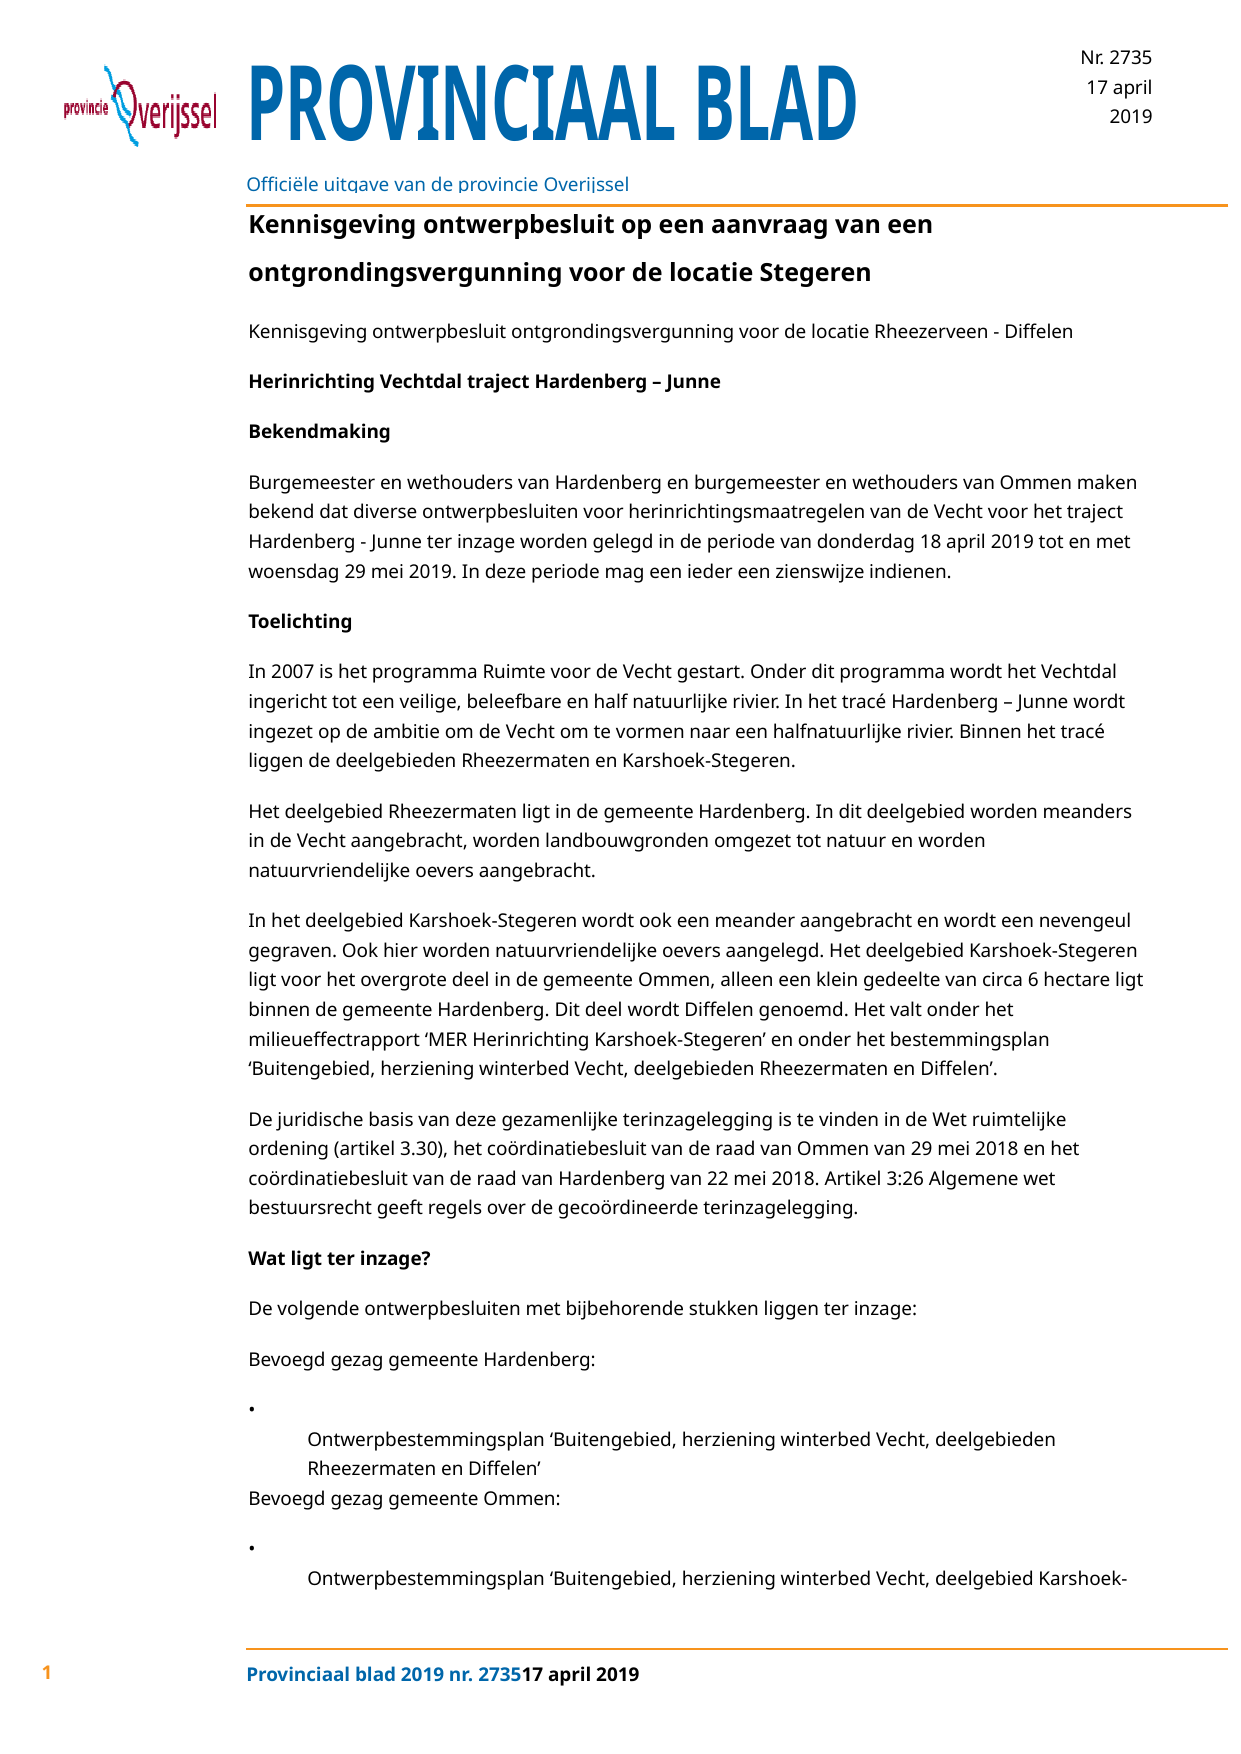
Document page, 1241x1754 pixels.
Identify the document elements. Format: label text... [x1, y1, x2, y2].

picture [41, 47, 231, 172]
text Wat ligt ter inzage? [248, 1245, 1152, 1271]
list Ontwerpbestemmingsplan ‘Buitengebied, herziening winterbed Vecht, deelgebieden Rheezermaten en Diffelen’ [248, 1426, 1152, 1481]
text Kennisgeving ontwerpbesluit ontgrondingsvergunning voor de locatie Rheezerveen - Diffelen [248, 318, 1152, 344]
text Burgemeester en wethouders van Hardenberg en burgemeester en wethouders van Ommen maken bekend dat diverse ontwerpbesluiten voor herinrichtingsmaatregelen van de Vecht voor het traject Hardenberg - Junne ter inzage worden gelegd in de periode van donderdag 18 april 2019 tot en met woensdag 29 mei 2019. In deze periode mag een ieder een zienswijze indienen. [248, 469, 1152, 584]
text In 2007 is het programma Ruimte voor de Vecht gestart. Onder dit programma wordt het Vechtdal ingericht tot een veilige, beleefbare en half natuurlijke rivier. In het tracé Hardenberg – Junne wordt ingezet op de ambitie om de Vecht om te vormen naar een halfnatuurlijke rivier. Binnen het tracé liggen de deelgebieden Rheezermaten en Karshoek-Stegeren. [248, 659, 1152, 773]
list Ontwerpbestemmingsplan ‘Buitengebied, herziening winterbed Vecht, deelgebied Karshoek- [248, 1565, 1152, 1591]
text Bevoegd gezag gemeente Hardenberg: [248, 1346, 1152, 1372]
text De juridische basis van deze gezamenlijke terinzagelegging is te vinden in de Wet ruimtelijke ordening (artikel 3.30), het coördinatiebesluit van de raad van Ommen van 29 mei 2018 en het coördinatiebesluit van de raad van Hardenberg van 22 mei 2018. Artikel 3:26 Algemene wet bestuursrecht geeft regels over de gecoördineerde terinzagelegging. [248, 1106, 1152, 1220]
text De volgende ontwerpbesluiten met bijbehorende stukken liggen ter inzage: [248, 1295, 1152, 1321]
text Het deelgebied Rheezermaten ligt in de gemeente Hardenberg. In dit deelgebied worden meanders in de Vecht aangebracht, worden landbouwgronden omgezet tot natuur en worden natuurvriendelijke oevers aangebracht. [248, 798, 1152, 883]
text In het deelgebied Karshoek-Stegeren wordt ook een meander aangebracht en wordt een nevengeul gegraven. Ook hier worden natuurvriendelijke oevers aangelegd. Het deelgebied Karshoek-Stegeren ligt voor het overgrote deel in de gemeente Ommen, alleen een klein gedeelte van circa 6 hectare ligt binnen de gemeente Hardenberg. Dit deel wordt Diffelen genoemd. Het valt onder het milieueffectrapport ‘MER Herinrichting Karshoek-Stegeren’ en onder het bestemmingsplan ‘Buitengebied, herziening winterbed Vecht, deelgebieden Rheezermaten en Diffelen’. [248, 907, 1152, 1081]
text Herinrichting Vechtdal traject Hardenberg – Junne [248, 368, 1152, 394]
text Bevoegd gezag gemeente Ommen: [248, 1485, 1152, 1511]
text Bekendmaking [248, 419, 1152, 444]
text Kennisgeving ontwerpbesluit op een aanvraag van een ontgrondingsvergunning voor de locatie Stegeren [248, 207, 1152, 288]
text Toelichting [248, 608, 1152, 634]
